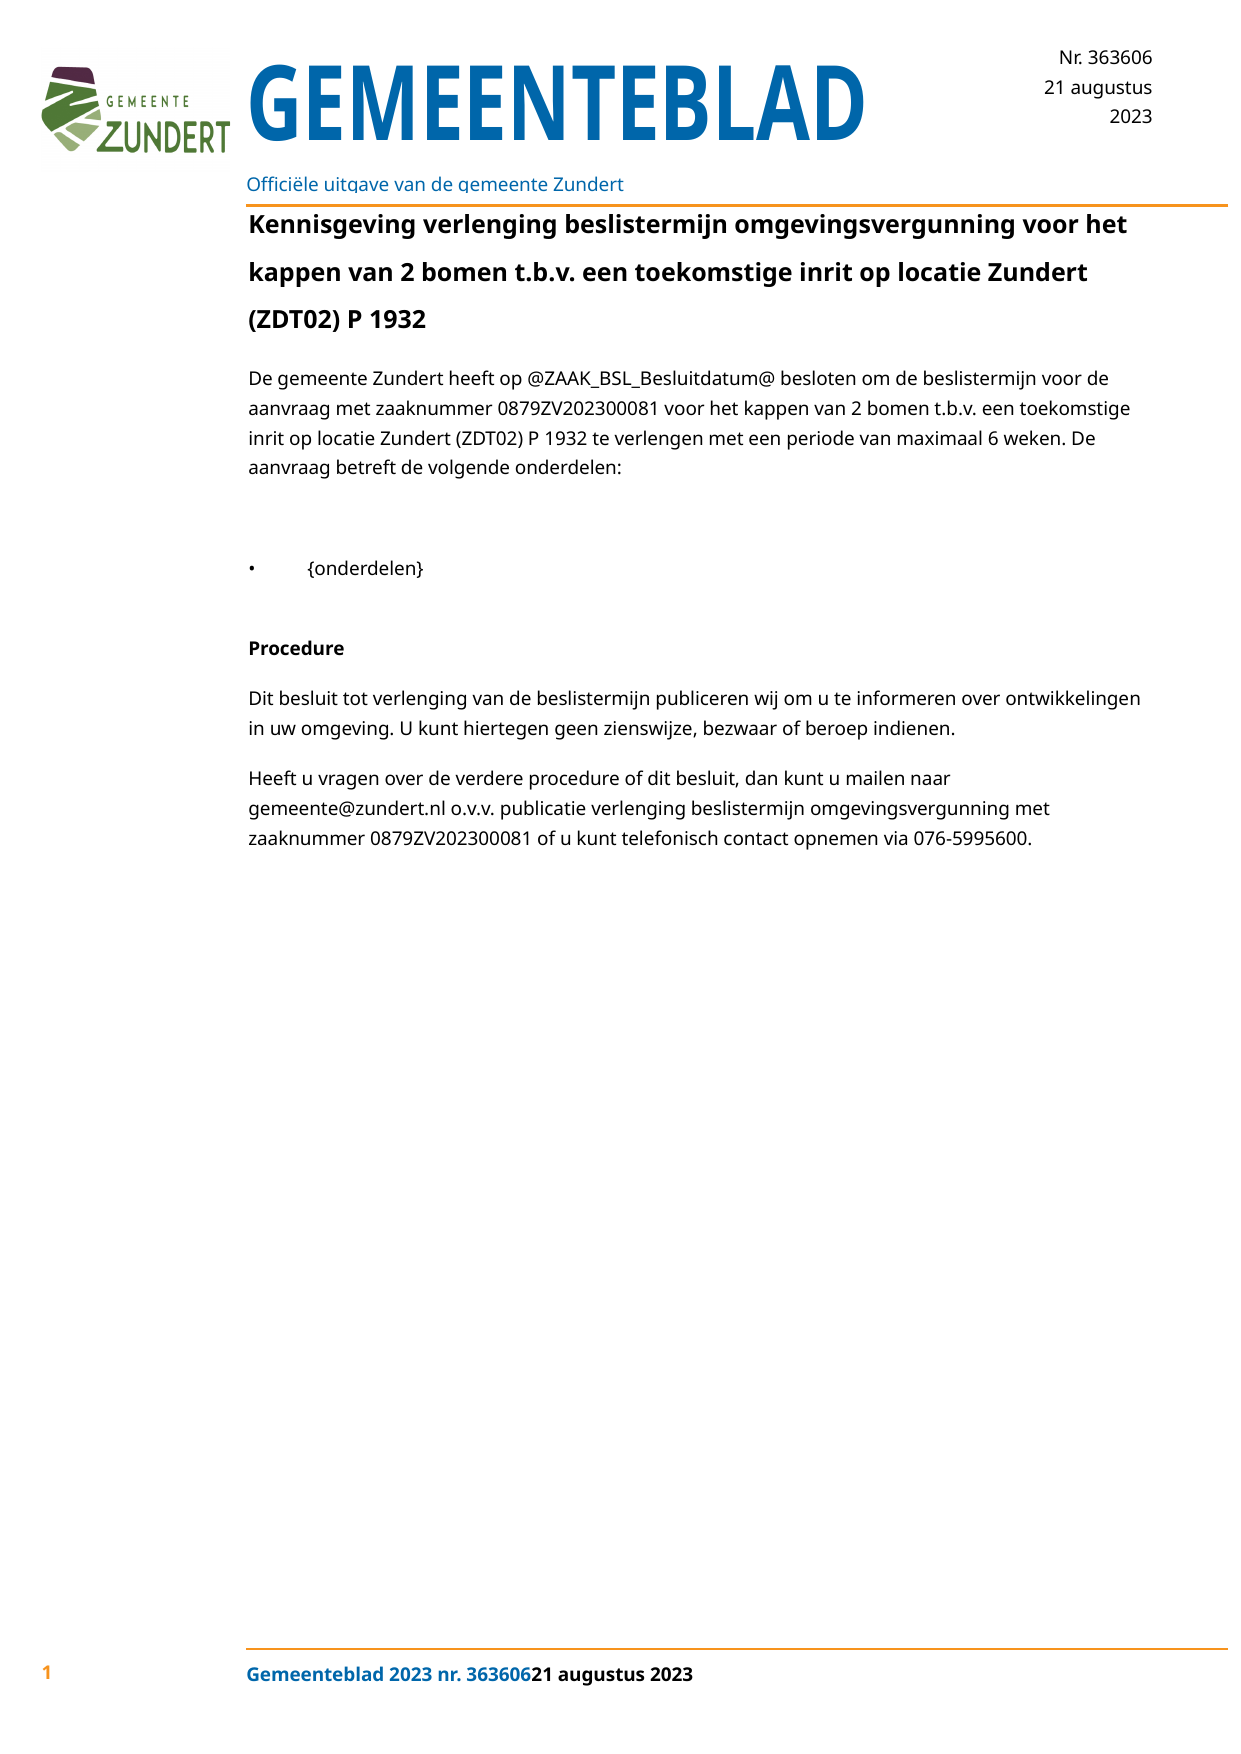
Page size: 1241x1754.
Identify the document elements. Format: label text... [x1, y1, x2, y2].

list {onderdelen} [248, 555, 1152, 581]
text Procedure [248, 635, 1152, 661]
text Dit besluit tot verlenging van de beslistermijn publiceren wij om u te informeren over ontwikkelingen in uw omgeving. U kunt hiertegen geen zienswijze, bezwaar of beroep indienen. [248, 686, 1152, 741]
text Kennisgeving verlenging beslistermijn omgevingsvergunning voor het kappen van 2 bomen t.b.v. een toekomstige inrit op locatie Zundert (ZDT02) P 1932 [248, 207, 1152, 336]
text Heeft u vragen over de verdere procedure of dit besluit, dan kunt u mailen naar gemeente@zundert.nl o.v.v. publicatie verlenging beslistermijn omgevingsvergunning met zaaknummer 0879ZV202300081 of u kunt telefonisch contact opnemen via 076-5995600. [248, 766, 1152, 850]
text De gemeente Zundert heeft op @ZAAK_BSL_Besluitdatum@ besloten om de beslistermijn voor de aanvraag met zaaknummer 0879ZV202300081 voor het kappen van 2 bomen t.b.v. een toekomstige inrit op locatie Zundert (ZDT02) P 1932 te verlengen met een periode van maximaal 6 weken. De aanvraag betreft de volgende onderdelen: [248, 366, 1152, 480]
picture [41, 47, 231, 172]
